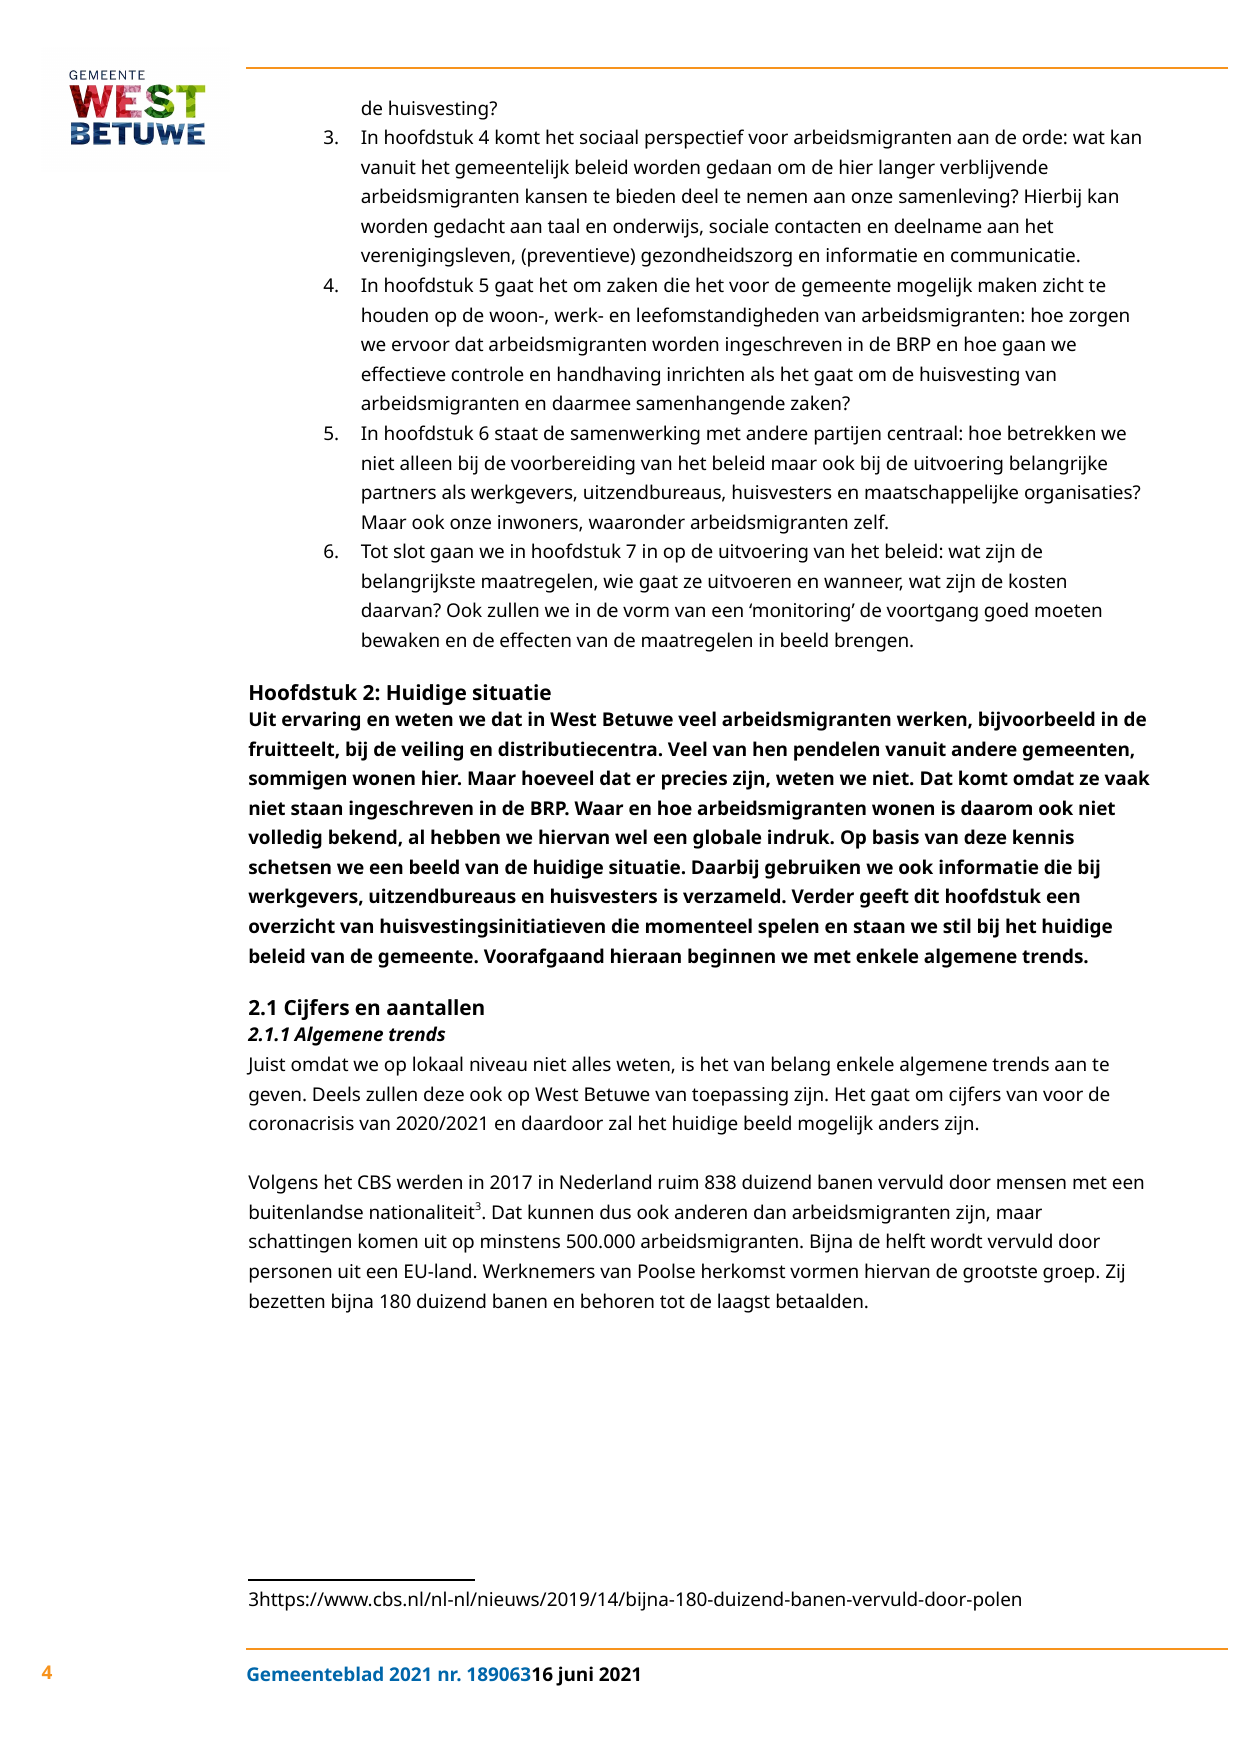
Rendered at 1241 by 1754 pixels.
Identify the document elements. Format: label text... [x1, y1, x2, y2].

text Juist omdat we op lokaal niveau niet alles weten, is het van belang enkele algemene trends aan te geven. Deels zullen deze ook op West Betuwe van toepassing zijn. Het gaat om cijfers van voor de coronacrisis van 2020/2021 en daardoor zal het huidige beeld mogelijk anders zijn. [248, 1051, 1152, 1136]
list In hoofdstuk 4 komt het sociaal perspectief voor arbeidsmigranten aan de orde: wat kan vanuit het gemeentelijk beleid worden gedaan om de hier langer verblijvende arbeidsmigranten kansen te bieden deel te nemen aan onze samenleving? Hierbij kan worden gedacht aan taal en onderwijs, sociale contacten en deelname aan het verenigingsleven, (preventieve) gezondheidszorg en informatie en communicatie. [323, 124, 1152, 268]
list de huisvesting? [323, 95, 1152, 121]
text 2.1 Cijfers en aantallen [248, 993, 1152, 1022]
list Tot slot gaan we in hoofdstuk 7 in op de uitvoering van het beleid: wat zijn de belangrijkste maatregelen, wie gaat ze uitvoeren en wanneer, wat zijn de kosten daarvan? Ook zullen we in de vorm van een ‘monitoring’ de voortgang goed moeten bewaken en de effecten van de maatregelen in beeld brengen. [323, 538, 1152, 653]
text https://www.cbs.nl/nl-nl/nieuws/2019/14/bijna-180-duizend-banen-vervuld-door-polen [248, 1586, 1152, 1612]
text 2.1.1 Algemene trends [248, 1022, 1152, 1047]
list In hoofdstuk 5 gaat het om zaken die het voor de gemeente mogelijk maken zicht te houden op de woon-, werk- en leefomstandigheden van arbeidsmigranten: hoe zorgen we ervoor dat arbeidsmigranten worden ingeschreven in de BRP en hoe gaan we effectieve controle en handhaving inrichten als het gaat om de huisvesting van arbeidsmigranten en daarmee samenhangende zaken? [323, 272, 1152, 416]
list In hoofdstuk 6 staat de samenwerking met andere partijen centraal: hoe betrekken we niet alleen bij de voorbereiding van het beleid maar ook bij de uitvoering belangrijke partners als werkgevers, uitzendbureaus, huisvesters en maatschappelijke organisaties? Maar ook onze inwoners, waaronder arbeidsmigranten zelf. [323, 420, 1152, 535]
picture [41, 47, 231, 172]
text Uit ervaring en weten we dat in West Betuwe veel arbeidsmigranten werken, bijvoorbeeld in de fruitteelt, bij de veiling en distributiecentra. Veel van hen pendelen vanuit andere gemeenten, sommigen wonen hier. Maar hoeveel dat er precies zijn, weten we niet. Dat komt omdat ze vaak niet staan ingeschreven in de BRP. Waar en hoe arbeidsmigranten wonen is daarom ook niet volledig bekend, al hebben we hiervan wel een globale indruk. Op basis van deze kennis schetsen we een beeld van de huidige situatie. Daarbij gebruiken we ook informatie die bij werkgevers, uitzendbureaus en huisvesters is verzameld. Verder geeft dit hoofdstuk een overzicht van huisvestingsinitiatieven die momenteel spelen en staan we stil bij het huidige beleid van de gemeente. Voorafgaand hieraan beginnen we met enkele algemene trends. [248, 706, 1152, 968]
text Hoofdstuk 2: Huidige situatie [248, 678, 1152, 706]
text Volgens het CBS werden in 2017 in Nederland ruim 838 duizend banen vervuld door mensen met een buitenlandse nationaliteit. Dat kunnen dus ook anderen dan arbeidsmigranten zijn, maar schattingen komen uit op minstens 500.000 arbeidsmigranten. Bijna de helft wordt vervuld door personen uit een EU-land. Werknemers van Poolse herkomst vormen hiervan de grootste groep. Zij bezetten bijna 180 duizend banen en behoren tot de laagst betaalden. [248, 1169, 1152, 1314]
